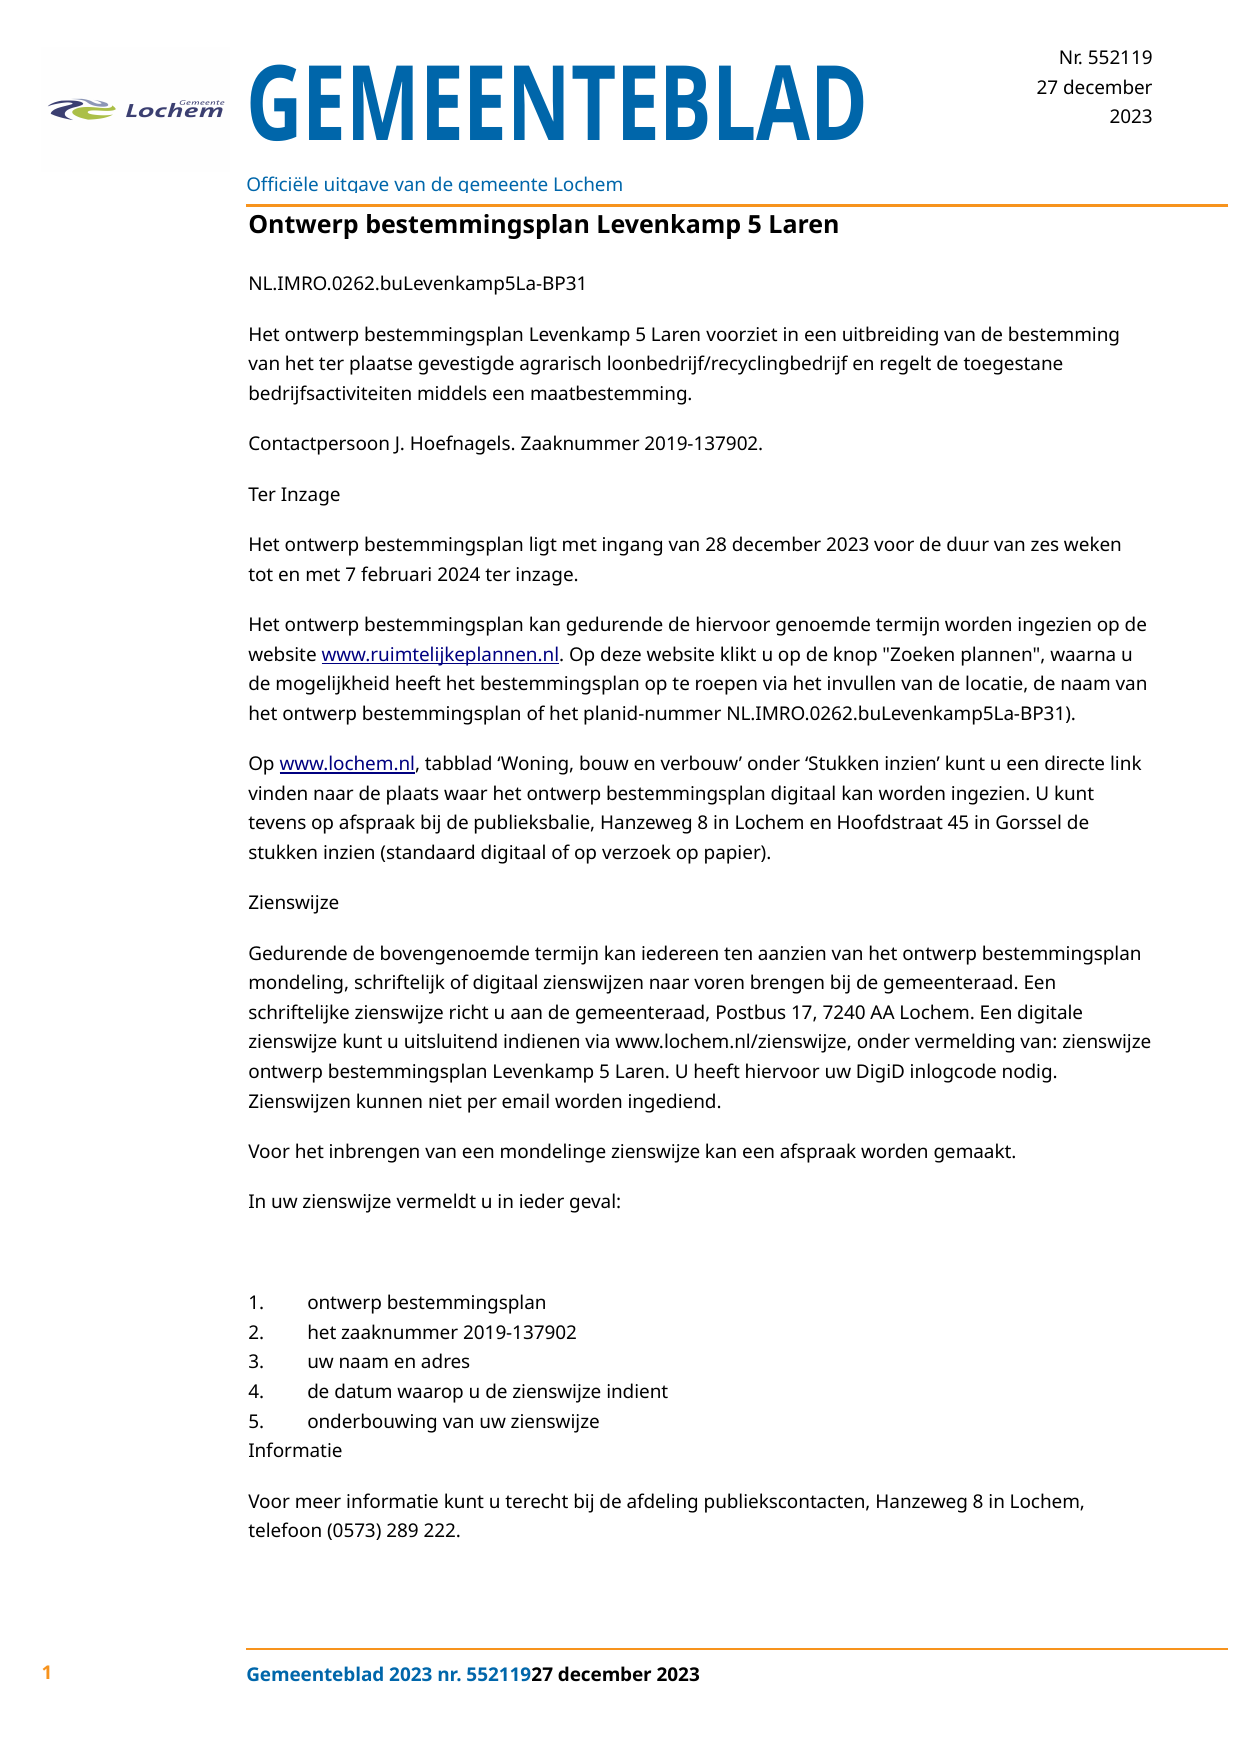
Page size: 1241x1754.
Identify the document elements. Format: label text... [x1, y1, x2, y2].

text Voor meer informatie kunt u terecht bij de afdeling publiekscontacten, Hanzeweg 8 in Lochem, telefoon (0573) 289 222. [248, 1488, 1152, 1543]
picture [41, 47, 231, 172]
list onderbouwing van uw zienswijze [248, 1408, 1152, 1433]
list het zaaknummer 2019-137902 [248, 1319, 1152, 1345]
text Het ontwerp bestemmingsplan Levenkamp 5 Laren voorziet in een uitbreiding van de bestemming van het ter plaatse gevestigde agrarisch loonbedrijf/recyclingbedrijf en regelt de toegestane bedrijfsactiviteiten middels een maatbestemming. [248, 321, 1152, 406]
list uw naam en adres [248, 1349, 1152, 1374]
text NL.IMRO.0262.buLevenkamp5La-BP31 [248, 270, 1152, 296]
text Ter Inzage [248, 481, 1152, 506]
text In uw zienswijze vermeldt u in ieder geval: [248, 1189, 1152, 1214]
text Het ontwerp bestemmingsplan kan gedurende de hiervoor genoemde termijn worden ingezien op de website www.ruimtelijkeplannen.nl. Op deze website klikt u op de knop "Zoeken plannen", waarna u de mogelijkheid heeft het bestemmingsplan op te roepen via het invullen van de locatie, de naam van het ontwerp bestemmingsplan of het planid-nummer NL.IMRO.0262.buLevenkamp5La-BP31). [248, 611, 1152, 726]
list de datum waarop u de zienswijze indient [248, 1378, 1152, 1404]
text Informatie [248, 1437, 1152, 1463]
list ontwerp bestemmingsplan [248, 1289, 1152, 1315]
text Contactpersoon J. Hoefnagels. Zaaknummer 2019-137902. [248, 430, 1152, 456]
text Gedurende de bovengenoemde termijn kan iedereen ten aanzien van het ontwerp bestemmingsplan mondeling, schriftelijk of digitaal zienswijzen naar voren brengen bij de gemeenteraad. Een schriftelijke zienswijze richt u aan de gemeenteraad, Postbus 17, 7240 AA Lochem. Een digitale zienswijze kunt u uitsluitend indienen via www.lochem.nl/zienswijze, onder vermelding van: zienswijze ontwerp bestemmingsplan Levenkamp 5 Laren. U heeft hiervoor uw DigiD inlogcode nodig. Zienswijzen kunnen niet per email worden ingediend. [248, 940, 1152, 1113]
text Ontwerp bestemmingsplan Levenkamp 5 Laren [248, 207, 1152, 241]
text Voor het inbrengen van een mondelinge zienswijze kan een afspraak worden gemaakt. [248, 1138, 1152, 1164]
text Op www.lochem.nl, tabblad ‘Woning, bouw en verbouw’ onder ‘Stukken inzien’ kunt u een directe link vinden naar de plaats waar het ontwerp bestemmingsplan digitaal kan worden ingezien. U kunt tevens op afspraak bij de publieksbalie, Hanzeweg 8 in Lochem en Hoofdstraat 45 in Gorssel de stukken inzien (standaard digitaal of op verzoek op papier). [248, 750, 1152, 865]
text Het ontwerp bestemmingsplan ligt met ingang van 28 december 2023 voor de duur van zes weken tot en met 7 februari 2024 ter inzage. [248, 531, 1152, 586]
text Zienswijze [248, 889, 1152, 915]
